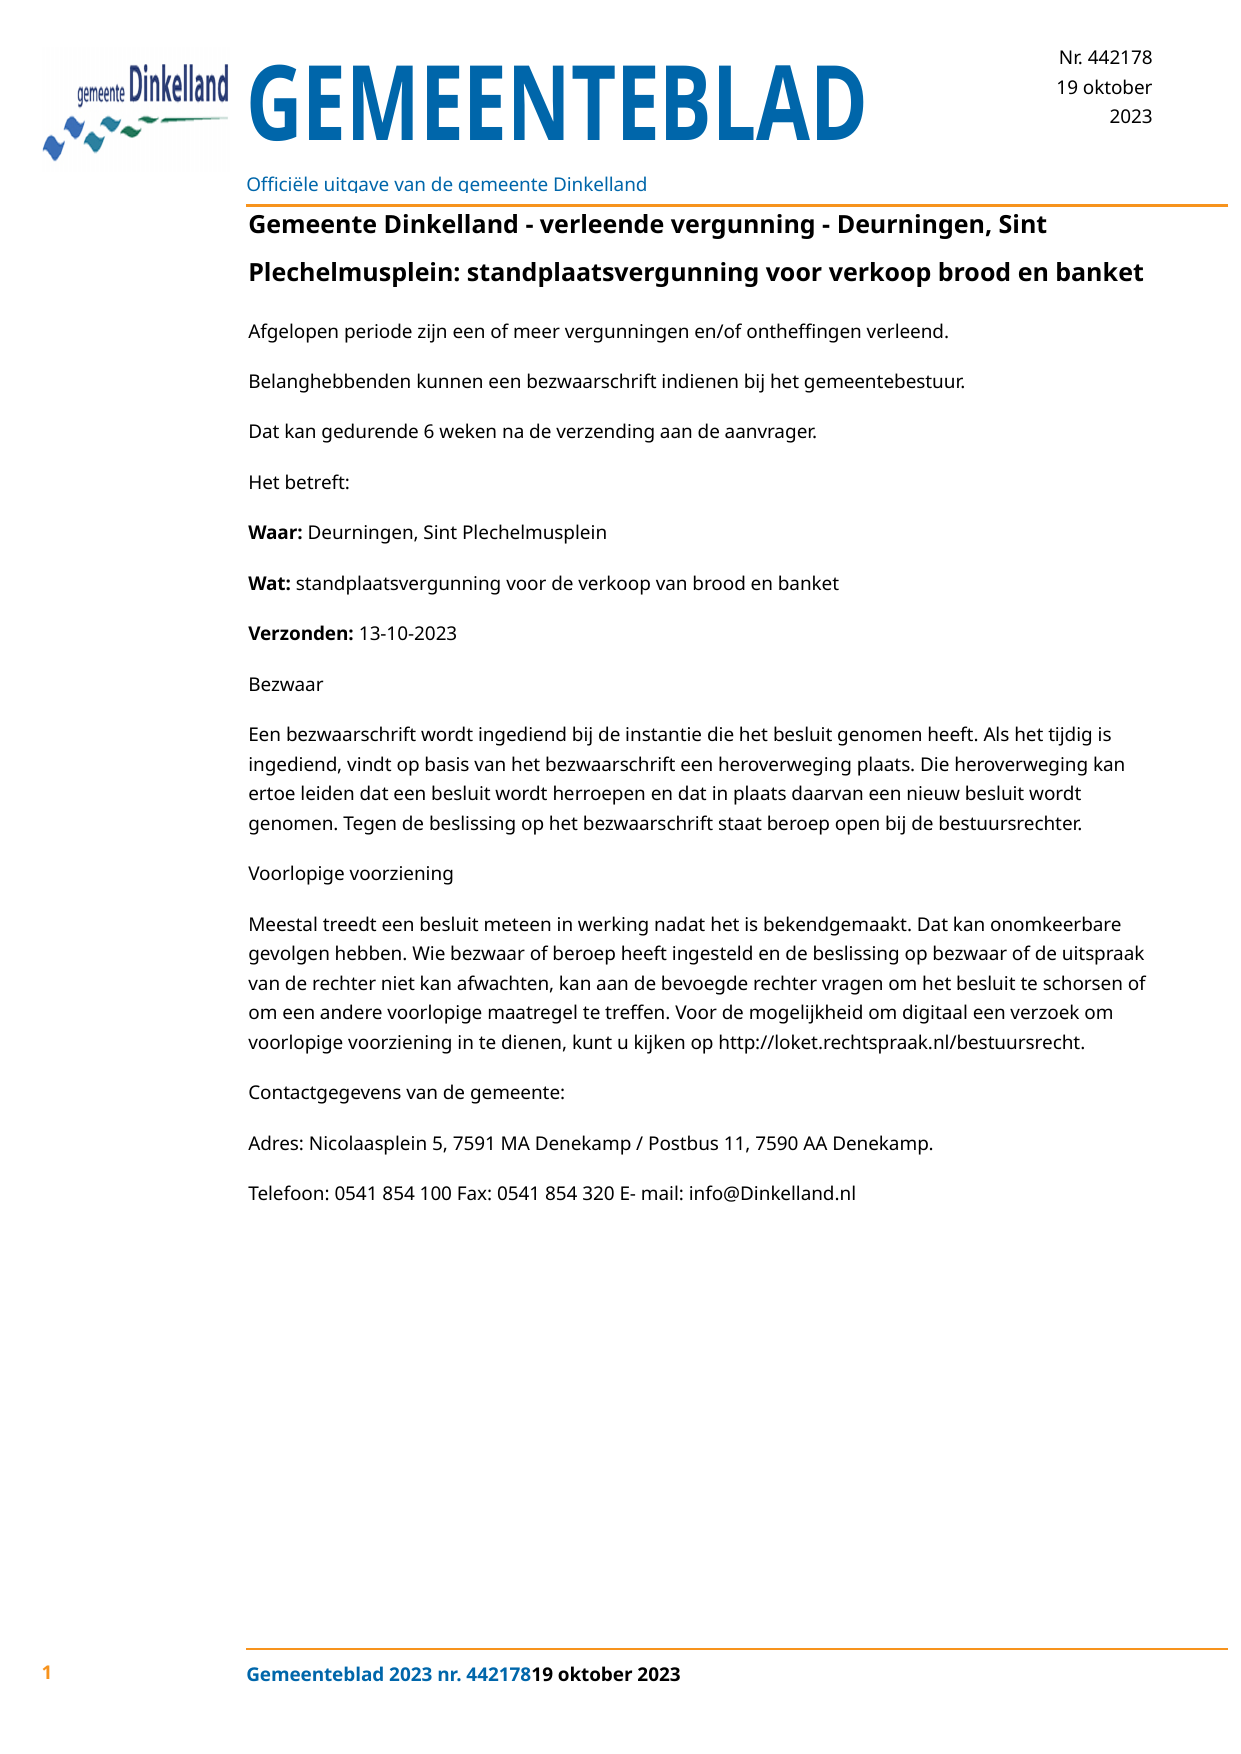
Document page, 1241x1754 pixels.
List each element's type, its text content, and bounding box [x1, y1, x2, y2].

text Adres: Nicolaasplein 5, 7591 MA Denekamp / Postbus 11, 7590 AA Denekamp. [248, 1130, 1152, 1156]
text Het betreft: [248, 469, 1152, 495]
text Wat: standplaatsvergunning voor de verkoop van brood en banket [248, 570, 1152, 596]
text Dat kan gedurende 6 weken na de verzending aan de aanvrager. [248, 419, 1152, 444]
text Voorlopige voorziening [248, 860, 1152, 886]
text Waar: Deurningen, Sint Plechelmusplein [248, 519, 1152, 545]
text Gemeente Dinkelland - verleende vergunning - Deurningen, Sint Plechelmusplein: standplaatsvergunning voor verkoop brood en banket [248, 207, 1152, 288]
text Contactgegevens van de gemeente: [248, 1079, 1152, 1105]
text Belanghebbenden kunnen een bezwaarschrift indienen bij het gemeentebestuur. [248, 368, 1152, 394]
picture [41, 47, 231, 172]
text Bezwaar [248, 671, 1152, 697]
text Afgelopen periode zijn een of meer vergunningen en/of ontheffingen verleend. [248, 318, 1152, 344]
text Telefoon: 0541 854 100 Fax: 0541 854 320 E- mail: info@Dinkelland.nl [248, 1180, 1152, 1206]
text Meestal treedt een besluit meteen in werking nadat het is bekendgemaakt. Dat kan onomkeerbare gevolgen hebben. Wie bezwaar of beroep heeft ingesteld en de beslissing op bezwaar of de uitspraak van de rechter niet kan afwachten, kan aan de bevoegde rechter vragen om het besluit te schorsen of om een andere voorlopige maatregel te treffen. Voor de mogelijkheid om digitaal een verzoek om voorlopige voorziening in te dienen, kunt u kijken op http://loket.rechtspraak.nl/bestuursrecht. [248, 911, 1152, 1055]
text Verzonden: 13-10-2023 [248, 620, 1152, 646]
text Een bezwaarschrift wordt ingediend bij de instantie die het besluit genomen heeft. Als het tijdig is ingediend, vindt op basis van het bezwaarschrift een heroverweging plaats. Die heroverweging kan ertoe leiden dat een besluit wordt herroepen en dat in plaats daarvan een nieuw besluit wordt genomen. Tegen de beslissing op het bezwaarschrift staat beroep open bij de bestuursrechter. [248, 721, 1152, 836]
